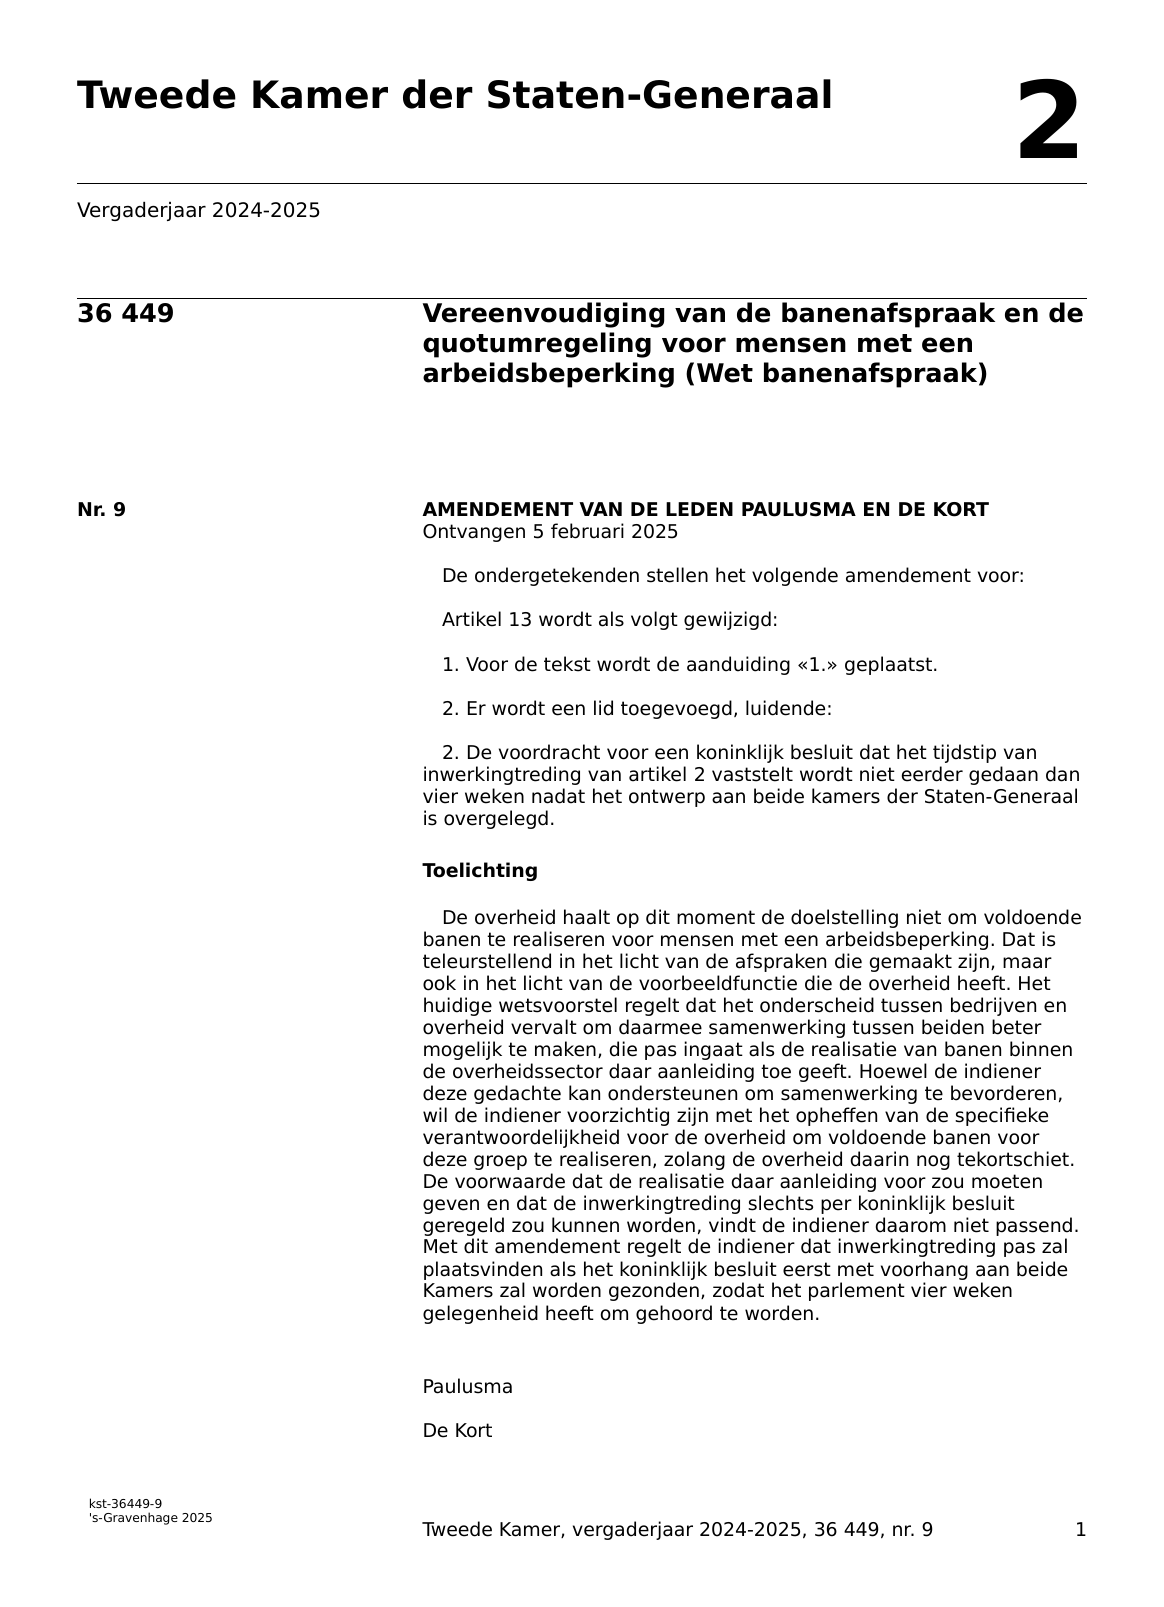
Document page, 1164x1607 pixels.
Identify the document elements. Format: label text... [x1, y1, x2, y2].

subtitle Toelichting [422, 860, 1087, 882]
text kst-36449-9 [88, 1497, 323, 1511]
table_header 2 [886, 59, 1087, 183]
text Paulusma De Kort [422, 1354, 1087, 1442]
text De overheid haalt op dit moment de doelstelling niet om voldoende banen te realiseren voor mensen met een arbeidsbeperking. Dat is teleurstellend in het licht van de afspraken die gemaakt zijn, maar ook in het licht van de voorbeeldfunctie die de overheid heeft. Het huidige wetsvoorstel regelt dat het onderscheid tussen bedrijven en overheid vervalt om daarmee samenwerking tussen beiden beter mogelijk te maken, die pas ingaat als de realisatie van banen binnen de overheidssector daar aanleiding toe geeft. Hoewel de indiener deze gedachte kan ondersteunen om samenwerking te bevorderen, wil de indiener voorzichtig zijn met het opheffen van de specifieke verantwoordelijkheid voor de overheid om voldoende banen voor deze groep te realiseren, zolang de overheid daarin nog tekortschiet. De voorwaarde dat de realisatie daar aanleiding voor zou moeten geven en dat de inwerkingtreding slechts per koninklijk besluit geregeld zou kunnen worden, vindt de indiener daarom niet passend. Met dit amendement regelt de indiener dat inwerkingtreding pas zal plaatsvinden als het koninklijk besluit eerst met voorhang aan beide Kamers zal worden gezonden, zodat het parlement vier weken gelegenheid heeft om gehoord te worden. [422, 907, 1087, 1324]
table_header Tweede Kamer der Staten-Generaal [77, 59, 886, 183]
text 's-Gravenhage 2025 [88, 1511, 323, 1525]
table_cell Vergaderjaar 2024-2025 [77, 184, 1087, 298]
text Artikel 13 wordt als volgt gewijzigd: [422, 609, 1087, 631]
text De ondergetekenden stellen het volgende amendement voor: [422, 565, 1087, 587]
text Ontvangen 5 februari 2025 [422, 521, 1087, 543]
text 1. Voor de tekst wordt de aanduiding «1.» geplaatst. [422, 653, 1087, 676]
subtitle 36 449 Vereenvoudiging van de banenafspraak en de quotumregeling voor mensen met een arbeidsbeperking (Wet banenafspraak) [77, 299, 1087, 388]
subtitle Nr. 9 AMENDEMENT VAN DE LEDEN PAULUSMA EN DE KORT [77, 499, 1087, 521]
text 2. Er wordt een lid toegevoegd, luidende: [422, 698, 1087, 720]
text 2. De voordracht voor een koninklijk besluit dat het tijdstip van inwerkingtreding van artikel 2 vaststelt wordt niet eerder gedaan dan vier weken nadat het ontwerp aan beide kamers der Staten-Generaal is overgelegd. [422, 742, 1087, 830]
